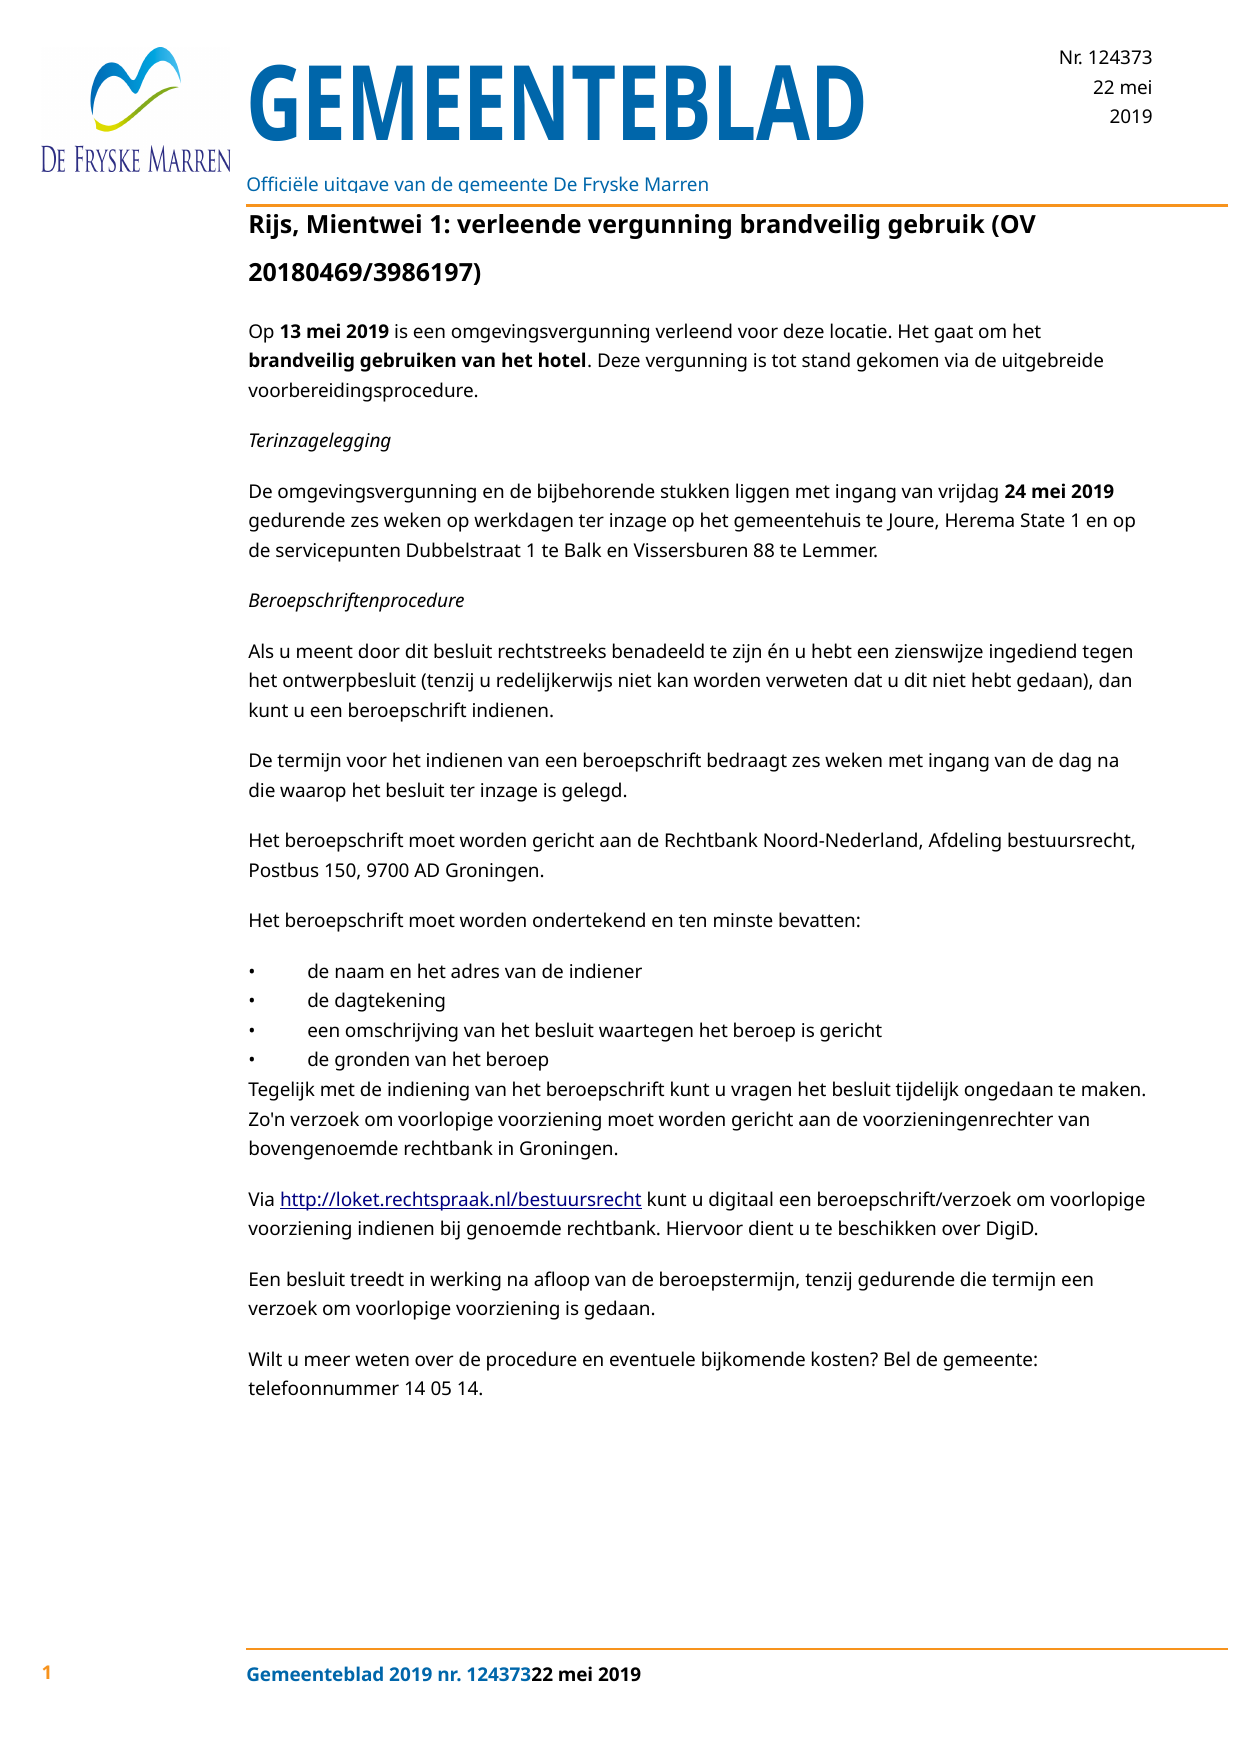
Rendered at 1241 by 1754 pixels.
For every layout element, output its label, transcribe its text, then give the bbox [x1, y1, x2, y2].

list een omschrijving van het besluit waartegen het beroep is gericht [248, 1017, 1152, 1043]
text Via http://loket.rechtspraak.nl/bestuursrecht kunt u digitaal een beroepschrift/verzoek om voorlopige voorziening indienen bij genoemde rechtbank. Hiervoor dient u te beschikken over DigiD. [248, 1186, 1152, 1241]
text Een besluit treedt in werking na afloop van de beroepstermijn, tenzij gedurende die termijn een verzoek om voorlopige voorziening is gedaan. [248, 1266, 1152, 1321]
list de naam en het adres van de indiener [248, 958, 1152, 984]
text Als u meent door dit besluit rechtstreeks benadeeld te zijn én u hebt een zienswijze ingediend tegen het ontwerpbesluit (tenzij u redelijkerwijs niet kan worden verweten dat u dit niet hebt gedaan), dan kunt u een beroepschrift indienen. [248, 638, 1152, 723]
text De omgevingsvergunning en de bijbehorende stukken liggen met ingang van vrijdag 24 mei 2019 gedurende zes weken op werkdagen ter inzage op het gemeentehuis te Joure, Herema State 1 en op de servicepunten Dubbelstraat 1 te Balk en Vissersburen 88 te Lemmer. [248, 478, 1152, 563]
text Terinzagelegging [248, 427, 1152, 453]
picture [41, 47, 231, 172]
text Rijs, Mientwei 1: verleende vergunning brandveilig gebruik (OV 20180469/3986197) [248, 207, 1152, 288]
list de dagtekening [248, 987, 1152, 1013]
text De termijn voor het indienen van een beroepschrift bedraagt zes weken met ingang van de dag na die waarop het besluit ter inzage is gelegd. [248, 747, 1152, 803]
text Op 13 mei 2019 is een omgevingsvergunning verleend voor deze locatie. Het gaat om het brandveilig gebruiken van het hotel. Deze vergunning is tot stand gekomen via de uitgebreide voorbereidingsprocedure. [248, 318, 1152, 403]
text Het beroepschrift moet worden gericht aan de Rechtbank Noord-Nederland, Afdeling bestuursrecht, Postbus 150, 9700 AD Groningen. [248, 827, 1152, 883]
text Wilt u meer weten over de procedure en eventuele bijkomende kosten? Bel de gemeente: telefoonnummer 14 05 14. [248, 1346, 1152, 1401]
text Tegelijk met de indiening van het beroepschrift kunt u vragen het besluit tijdelijk ongedaan te maken. Zo'n verzoek om voorlopige voorziening moet worden gericht aan de voorzieningenrechter van bovengenoemde rechtbank in Groningen. [248, 1076, 1152, 1161]
list de gronden van het beroep [248, 1047, 1152, 1072]
text Het beroepschrift moet worden ondertekend en ten minste bevatten: [248, 907, 1152, 933]
text Beroepschriftenprocedure [248, 587, 1152, 613]
